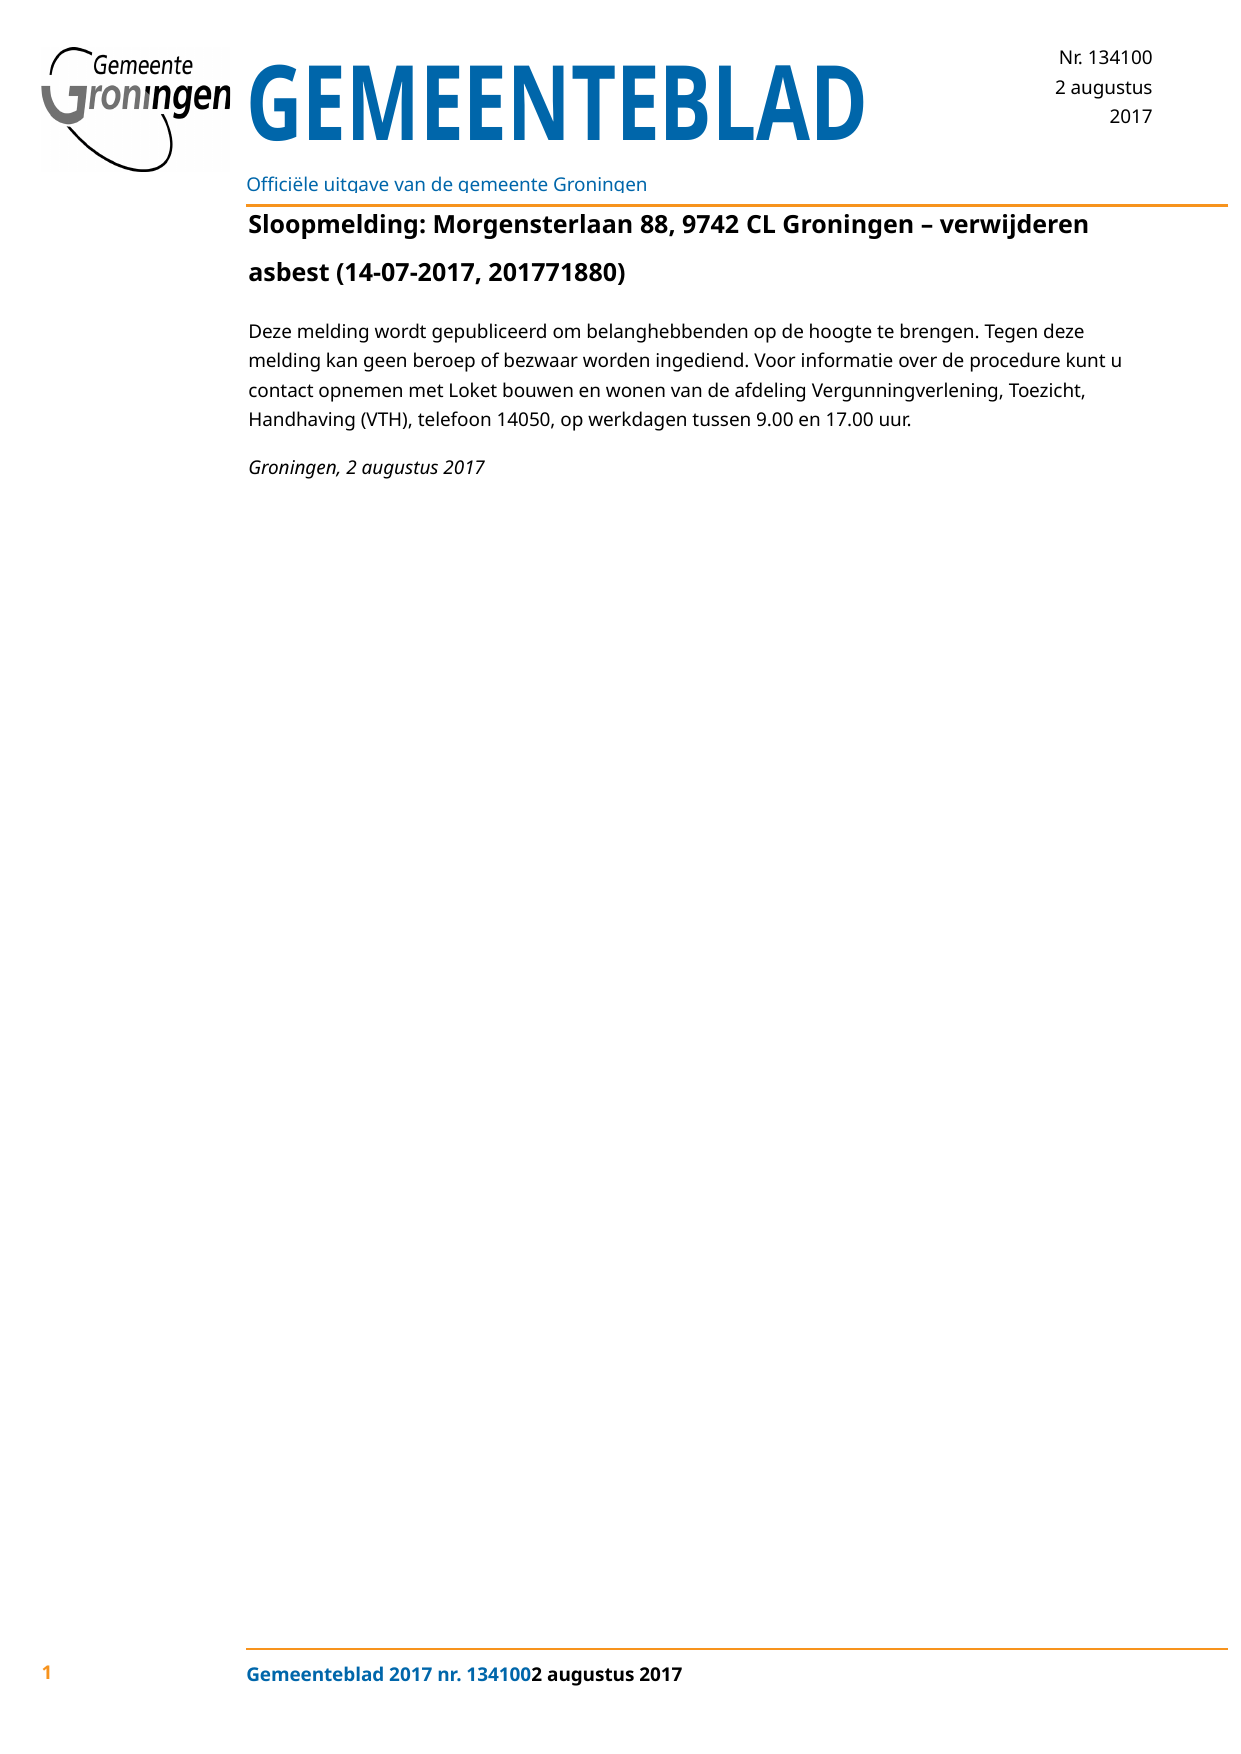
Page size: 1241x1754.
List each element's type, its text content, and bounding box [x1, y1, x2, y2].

text Sloopmelding: Morgensterlaan 88, 9742 CL Groningen – verwijderen asbest (14-07-2017, 201771880) [248, 207, 1152, 288]
picture [41, 47, 231, 172]
text Deze melding wordt gepubliceerd om belanghebbenden op de hoogte te brengen. Tegen deze melding kan geen beroep of bezwaar worden ingediend. Voor informatie over de procedure kunt u contact opnemen met Loket bouwen en wonen van de afdeling Vergunningverlening, Toezicht, Handhaving (VTH), telefoon 14050, op werkdagen tussen 9.00 en 17.00 uur. [248, 318, 1152, 432]
text Groningen, 2 augustus 2017 [248, 454, 1152, 480]
